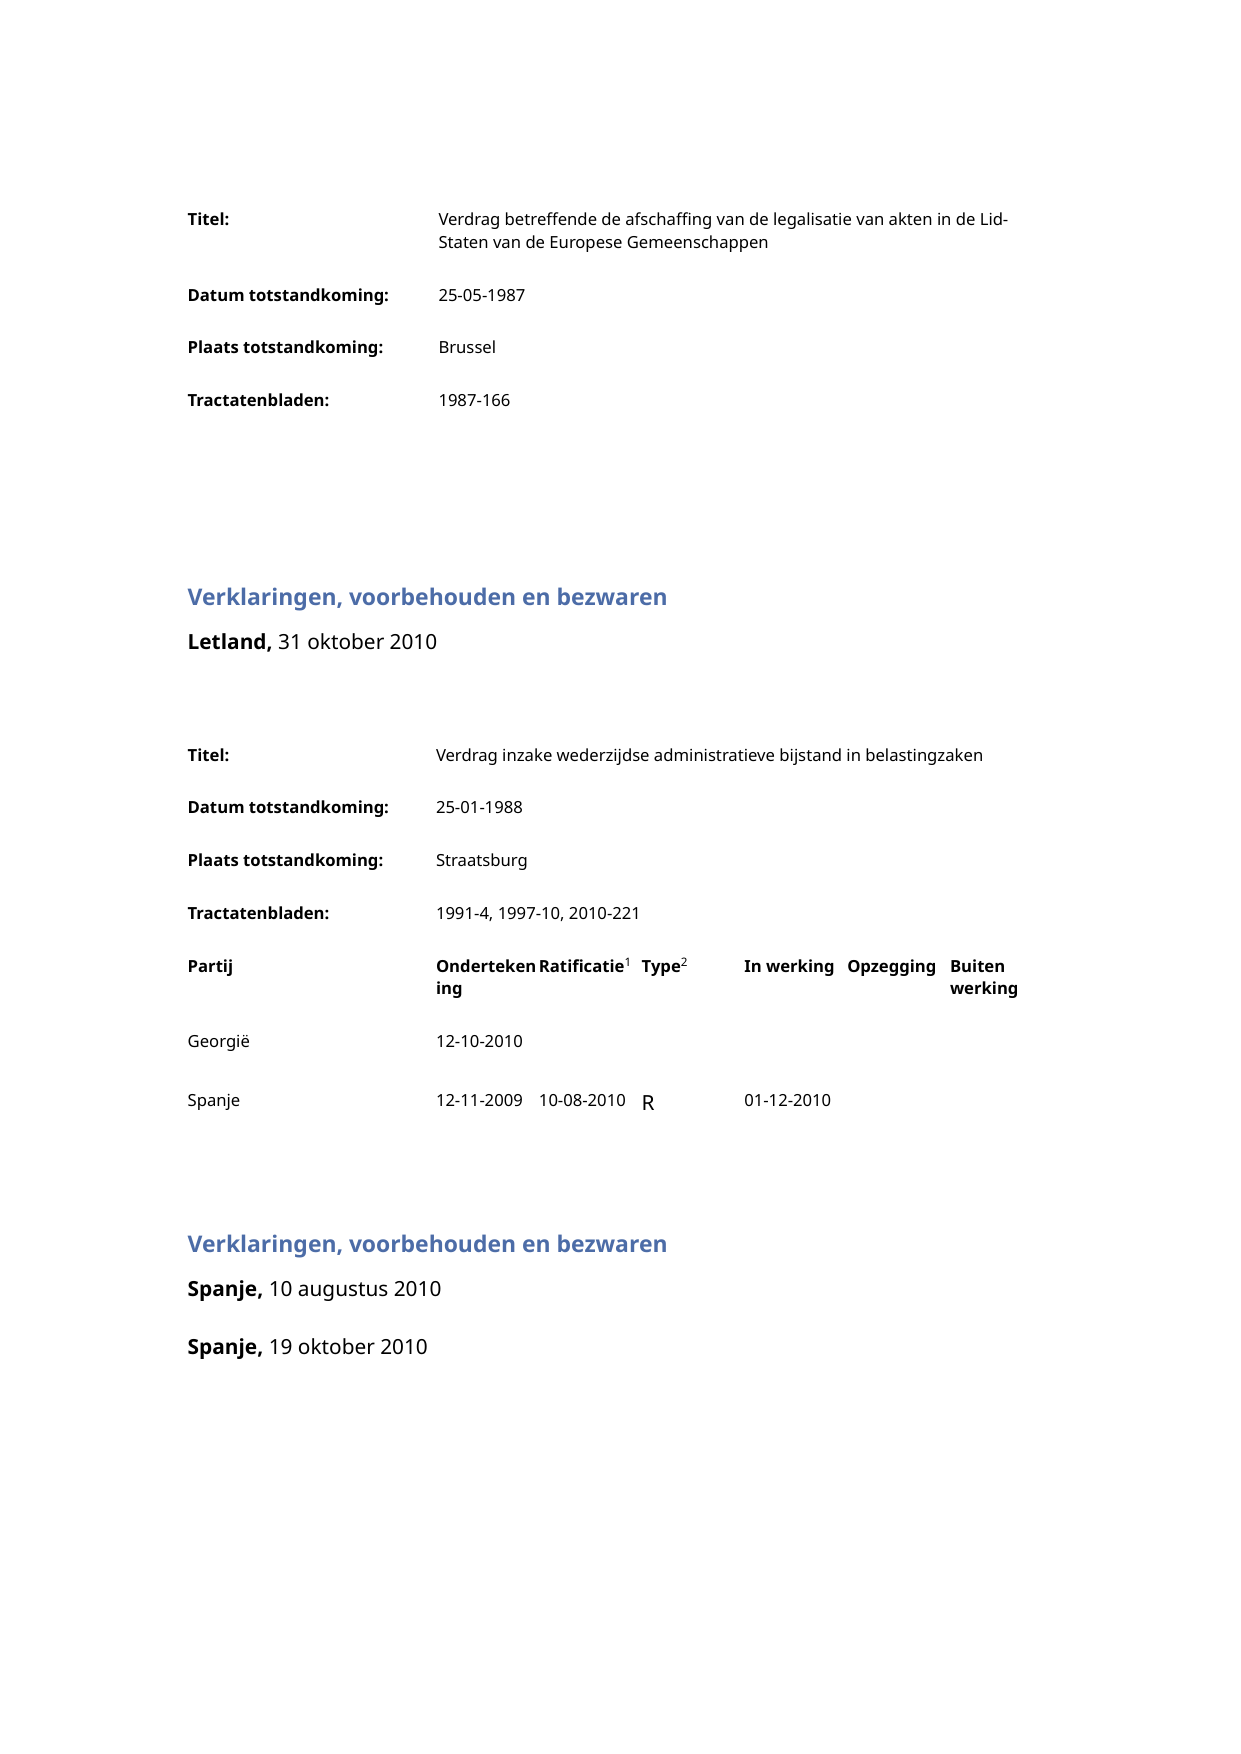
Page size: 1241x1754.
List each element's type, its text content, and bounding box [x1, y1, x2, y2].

table_header Verdrag betreffende de afschaffing van de legalisatie van akten in de Lid-Staten van de Europese Gemeenschappen [438, 208, 1053, 283]
table_cell Tractatenbladen: [188, 389, 438, 441]
subtitle Verklaringen, voorbehouden en bezwaren [187, 581, 1053, 612]
table_header Titel: [188, 744, 436, 796]
table_cell [950, 1030, 1053, 1088]
table_cell 01-12-2010 [744, 1088, 847, 1147]
table_cell [847, 1030, 950, 1088]
text Spanje, 19 oktober 2010 [187, 1332, 1053, 1361]
table_cell Datum totstandkoming: [188, 283, 438, 336]
table_header Titel: [188, 208, 438, 283]
table_cell R [641, 1088, 744, 1147]
table_cell Ratificatie1 [539, 954, 641, 1030]
table_cell Buiten werking [950, 954, 1053, 1030]
table_cell Plaats totstandkoming: [188, 849, 436, 902]
table_cell 12-10-2010 [436, 1030, 539, 1088]
text Letland, 31 oktober 2010 [187, 627, 1053, 656]
table_cell [539, 1030, 641, 1088]
table_cell Brussel [438, 336, 1053, 389]
subtitle Verklaringen, voorbehouden en bezwaren [187, 1227, 1053, 1259]
table_cell Type2 [641, 954, 744, 1030]
table_cell Plaats totstandkoming: [188, 336, 438, 389]
table_cell [641, 1030, 744, 1088]
table_cell Partij [188, 954, 436, 1030]
table_cell Ondertekening [436, 954, 539, 1030]
table_cell Spanje [188, 1088, 436, 1147]
table_cell In werking [744, 954, 847, 1030]
table_cell 10-08-2010 [539, 1088, 641, 1147]
table_cell [188, 441, 1053, 500]
table_cell Datum totstandkoming: [188, 796, 436, 849]
table_cell Straatsburg [436, 849, 1053, 902]
table_header Verdrag inzake wederzijdse administratieve bijstand in belastingzaken [436, 744, 1053, 796]
text Spanje, 10 augustus 2010 [187, 1274, 1053, 1302]
table_cell Tractatenbladen: [188, 902, 436, 954]
table_cell [950, 1088, 1053, 1147]
table_cell Georgië [188, 1030, 436, 1088]
table_cell [847, 1088, 950, 1147]
table_cell 25-05-1987 [438, 283, 1053, 336]
table_cell 12-11-2009 [436, 1088, 539, 1147]
table_cell 25-01-1988 [436, 796, 1053, 849]
table_cell 1991-4, 1997-10, 2010-221 [436, 902, 1053, 954]
table_cell [744, 1030, 847, 1088]
table_cell 1987-166 [438, 389, 1053, 441]
table_cell Opzegging [847, 954, 950, 1030]
